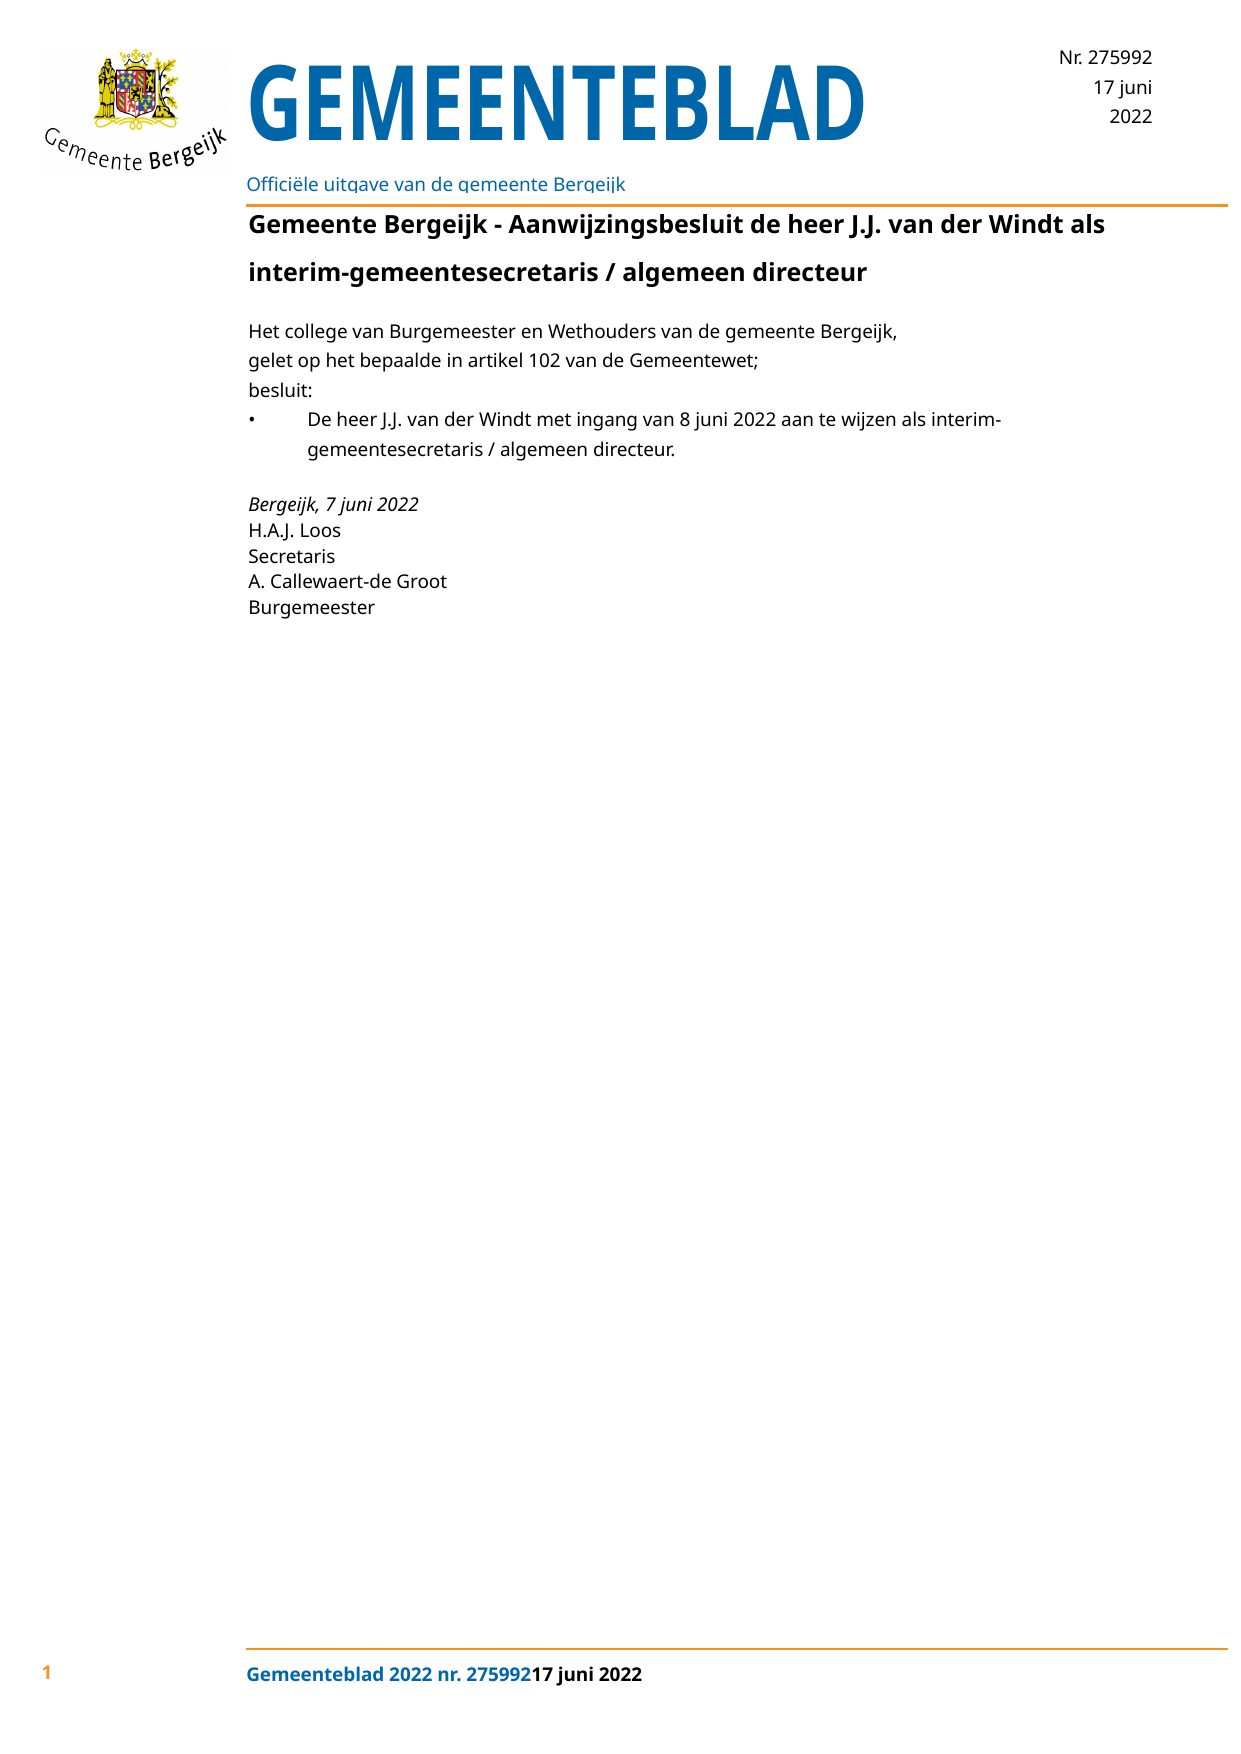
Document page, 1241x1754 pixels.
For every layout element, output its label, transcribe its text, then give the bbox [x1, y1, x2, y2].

text gelet op het bepaalde in artikel 102 van de Gemeentewet; [248, 347, 1152, 373]
text Burgemeester [248, 594, 1152, 620]
text Secretaris [248, 543, 1152, 569]
text H.A.J. Loos [248, 517, 1152, 543]
text Gemeente Bergeijk - Aanwijzingsbesluit de heer J.J. van der Windt als interim-gemeentesecretaris / algemeen directeur [248, 207, 1152, 288]
picture [41, 47, 231, 172]
list De heer J.J. van der Windt met ingang van 8 juni 2022 aan te wijzen als interim-gemeentesecretaris / algemeen directeur. [248, 407, 1152, 462]
text A. Callewaert-de Groot [248, 569, 1152, 594]
text Bergeijk, 7 juni 2022 [248, 492, 1152, 517]
text besluit: [248, 377, 1152, 403]
text Het college van Burgemeester en Wethouders van de gemeente Bergeijk, [248, 318, 1152, 344]
